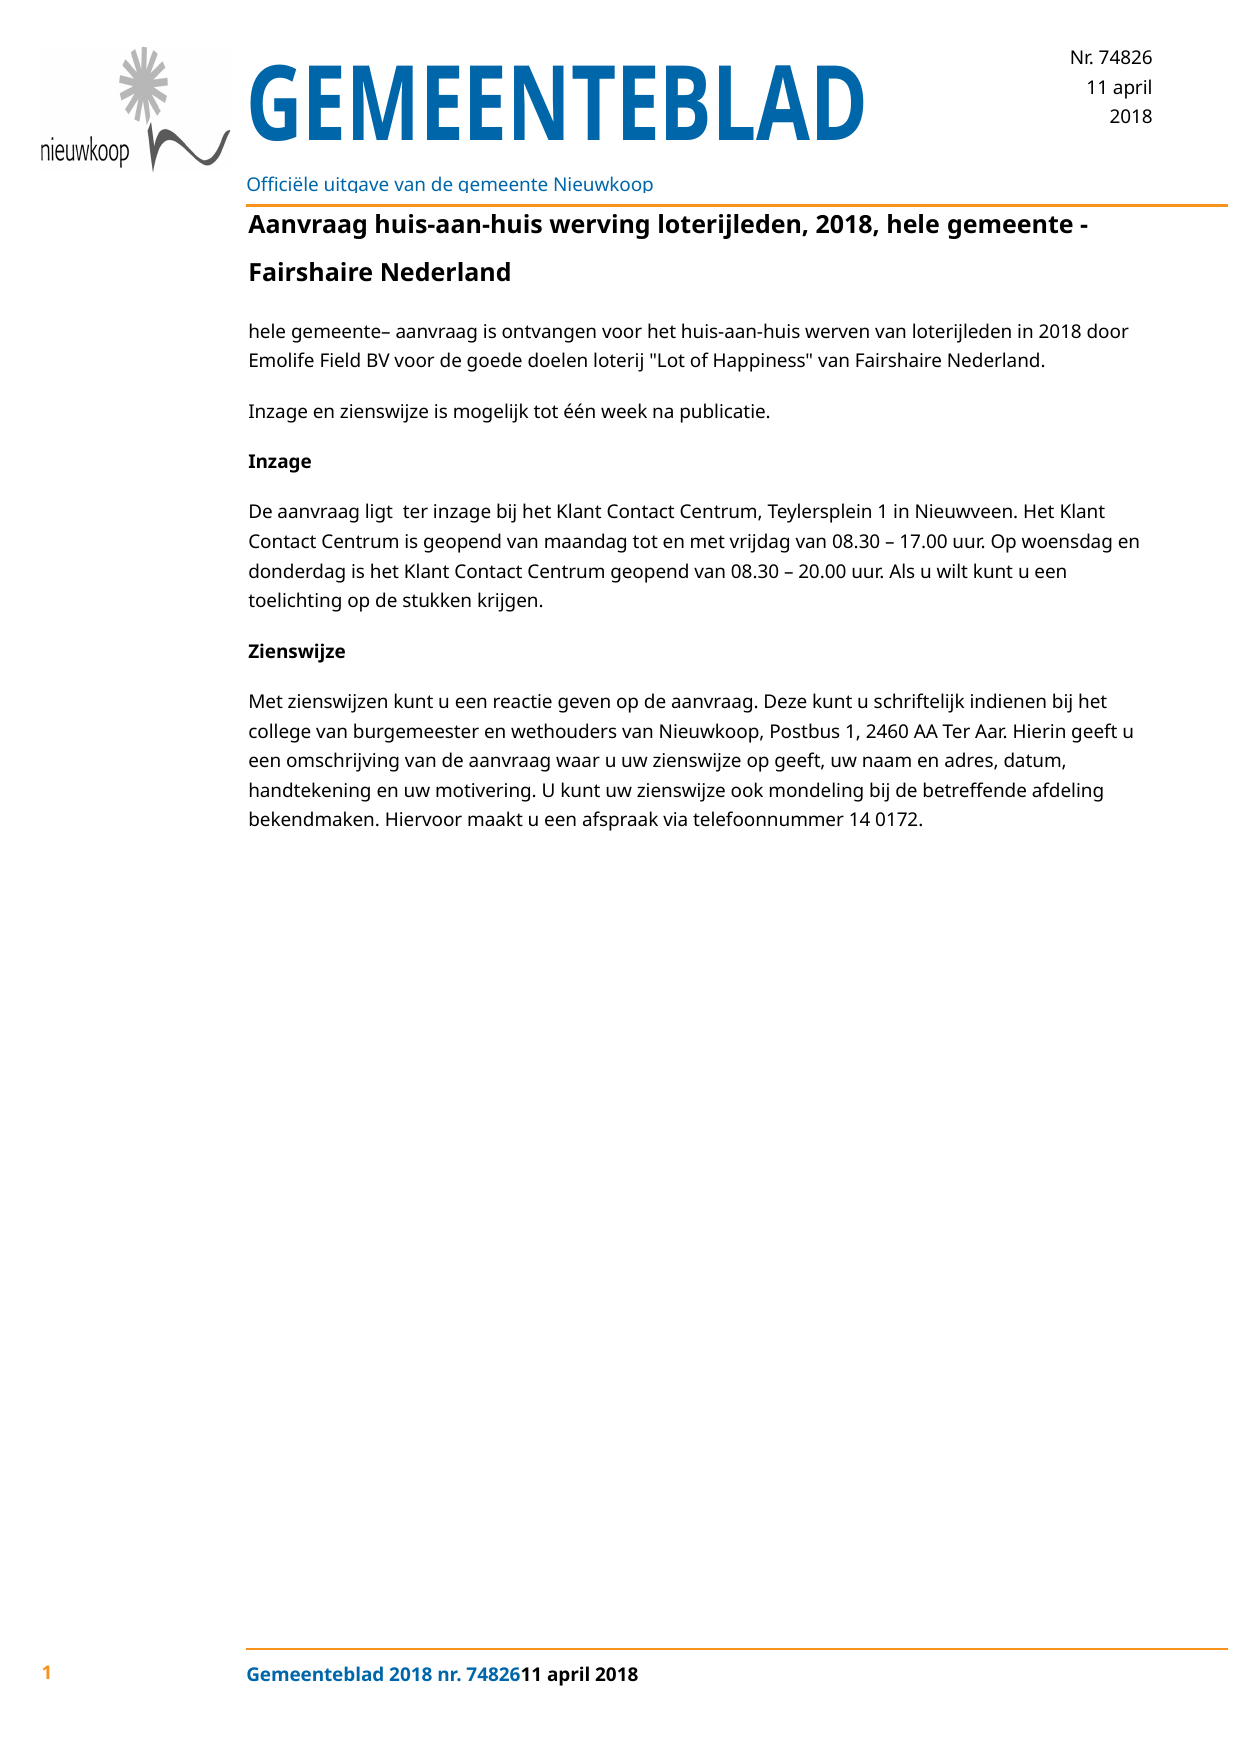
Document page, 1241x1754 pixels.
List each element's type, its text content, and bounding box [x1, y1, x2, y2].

text Met zienswijzen kunt u een reactie geven op de aanvraag. Deze kunt u schriftelijk indienen bij het college van burgemeester en wethouders van Nieuwkoop, Postbus 1, 2460 AA Ter Aar. Hierin geeft u een omschrijving van de aanvraag waar u uw zienswijze op geeft, uw naam en adres, datum, handtekening en uw motivering. U kunt uw zienswijze ook mondeling bij de betreffende afdeling bekendmaken. Hiervoor maakt u een afspraak via telefoonnummer 14 0172. [248, 688, 1152, 832]
text Aanvraag huis-aan-huis werving loterijleden, 2018, hele gemeente - Fairshaire Nederland [248, 207, 1152, 288]
text Zienswijze [248, 638, 1152, 664]
picture [41, 47, 231, 172]
text De aanvraag ligt ter inzage bij het Klant Contact Centrum, Teylersplein 1 in Nieuwveen. Het Klant Contact Centrum is geopend van maandag tot en met vrijdag van 08.30 – 17.00 uur. Op woensdag en donderdag is het Klant Contact Centrum geopend van 08.30 – 20.00 uur. Als u wilt kunt u een toelichting op de stukken krijgen. [248, 499, 1152, 613]
text hele gemeente– aanvraag is ontvangen voor het huis-aan-huis werven van loterijleden in 2018 door Emolife Field BV voor de goede doelen loterij "Lot of Happiness" van Fairshaire Nederland. [248, 318, 1152, 373]
text Inzage [248, 448, 1152, 474]
text Inzage en zienswijze is mogelijk tot één week na publicatie. [248, 398, 1152, 424]
